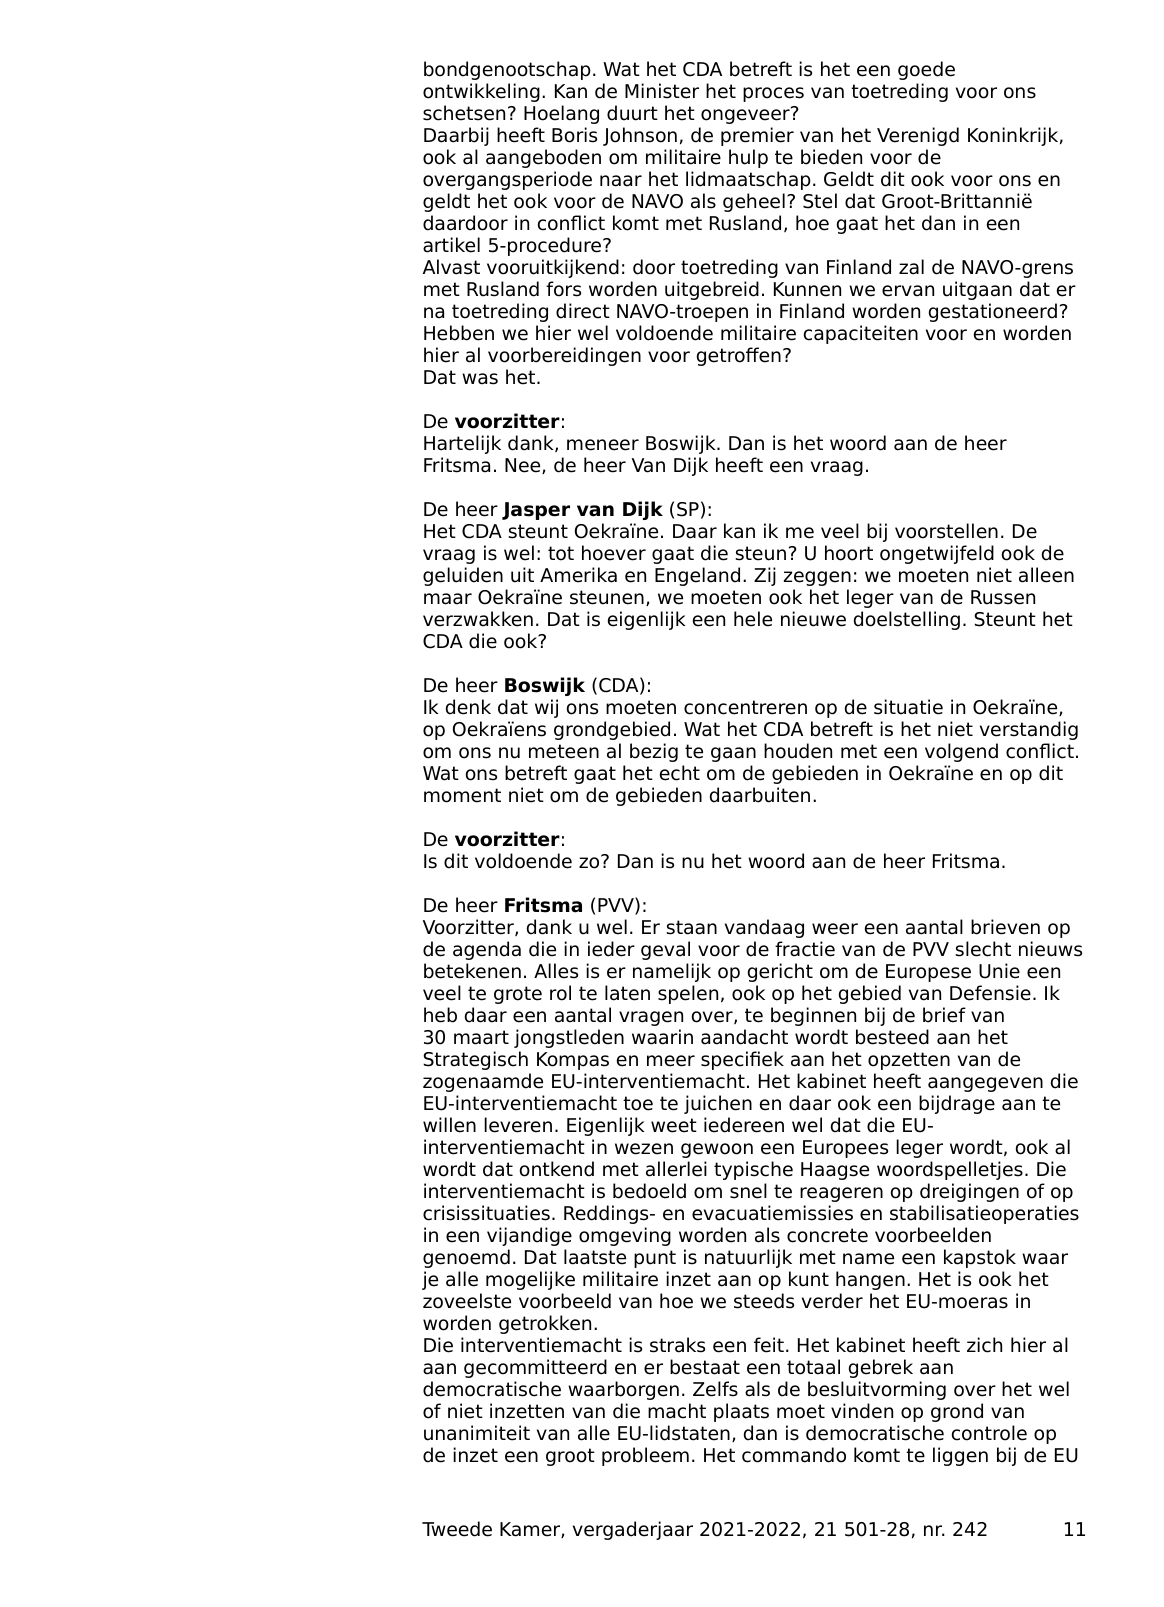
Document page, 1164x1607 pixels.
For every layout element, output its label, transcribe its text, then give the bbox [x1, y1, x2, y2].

text Daarbij heeft Boris Johnson, de premier van het Verenigd Koninkrijk, ook al aangeboden om militaire hulp te bieden voor de overgangsperiode naar het lidmaatschap. Geldt dit ook voor ons en geldt het ook voor de NAVO als geheel? Stel dat Groot-Brittannië daardoor in conflict komt met Rusland, hoe gaat het dan in een artikel 5-procedure? [422, 125, 1087, 257]
text Hartelijk dank, meneer Boswijk. Dan is het woord aan de heer Fritsma. Nee, de heer Van Dijk heeft een vraag. [422, 433, 1087, 477]
text De voorzitter: [422, 829, 1087, 851]
text Die interventiemacht is straks een feit. Het kabinet heeft zich hier al aan gecommitteerd en er bestaat een totaal gebrek aan democratische waarborgen. Zelfs als de besluitvorming over het wel of niet inzetten van die macht plaats moet vinden op grond van unanimiteit van alle EU-lidstaten, dan is democratische controle op de inzet een groot probleem. Het commando komt te liggen bij de EU [422, 1335, 1087, 1467]
text Dat was het. [422, 367, 1087, 389]
text Het CDA steunt Oekraïne. Daar kan ik me veel bij voorstellen. De vraag is wel: tot hoever gaat die steun? U hoort ongetwijfeld ook de geluiden uit Amerika en Engeland. Zij zeggen: we moeten niet alleen maar Oekraïne steunen, we moeten ook het leger van de Russen verzwakken. Dat is eigenlijk een hele nieuwe doelstelling. Steunt het CDA die ook? [422, 521, 1087, 653]
text bondgenootschap. Wat het CDA betreft is het een goede ontwikkeling. Kan de Minister het proces van toetreding voor ons schetsen? Hoelang duurt het ongeveer? [422, 59, 1087, 125]
text De heer Fritsma (PVV): [422, 895, 1087, 917]
text Ik denk dat wij ons moeten concentreren op de situatie in Oekraïne, op Oekraïens grondgebied. Wat het CDA betreft is het niet verstandig om ons nu meteen al bezig te gaan houden met een volgend conflict. Wat ons betreft gaat het echt om de gebieden in Oekraïne en op dit moment niet om de gebieden daarbuiten. [422, 697, 1087, 807]
text De heer Jasper van Dijk (SP): [422, 499, 1087, 521]
text Is dit voldoende zo? Dan is nu het woord aan de heer Fritsma. [422, 851, 1087, 873]
text Voorzitter, dank u wel. Er staan vandaag weer een aantal brieven op de agenda die in ieder geval voor de fractie van de PVV slecht nieuws betekenen. Alles is er namelijk op gericht om de Europese Unie een veel te grote rol te laten spelen, ook op het gebied van Defensie. Ik heb daar een aantal vragen over, te beginnen bij de brief van 30 maart jongstleden waarin aandacht wordt besteed aan het Strategisch Kompas en meer specifiek aan het opzetten van de zogenaamde EU-interventiemacht. Het kabinet heeft aangegeven die EU-interventiemacht toe te juichen en daar ook een bijdrage aan te willen leveren. Eigenlijk weet iedereen wel dat die EU-interventiemacht in wezen gewoon een Europees leger wordt, ook al wordt dat ontkend met allerlei typische Haagse woordspelletjes. Die interventiemacht is bedoeld om snel te reageren op dreigingen of op crisissituaties. Reddings- en evacuatiemissies en stabilisatieoperaties in een vijandige omgeving worden als concrete voorbeelden genoemd. Dat laatste punt is natuurlijk met name een kapstok waar je alle mogelijke militaire inzet aan op kunt hangen. Het is ook het zoveelste voorbeeld van hoe we steeds verder het EU-moeras in worden getrokken. [422, 917, 1087, 1335]
text De voorzitter: [422, 411, 1087, 433]
text Alvast vooruitkijkend: door toetreding van Finland zal de NAVO-grens met Rusland fors worden uitgebreid. Kunnen we ervan uitgaan dat er na toetreding direct NAVO-troepen in Finland worden gestationeerd? Hebben we hier wel voldoende militaire capaciteiten voor en worden hier al voorbereidingen voor getroffen? [422, 257, 1087, 367]
text De heer Boswijk (CDA): [422, 675, 1087, 697]
